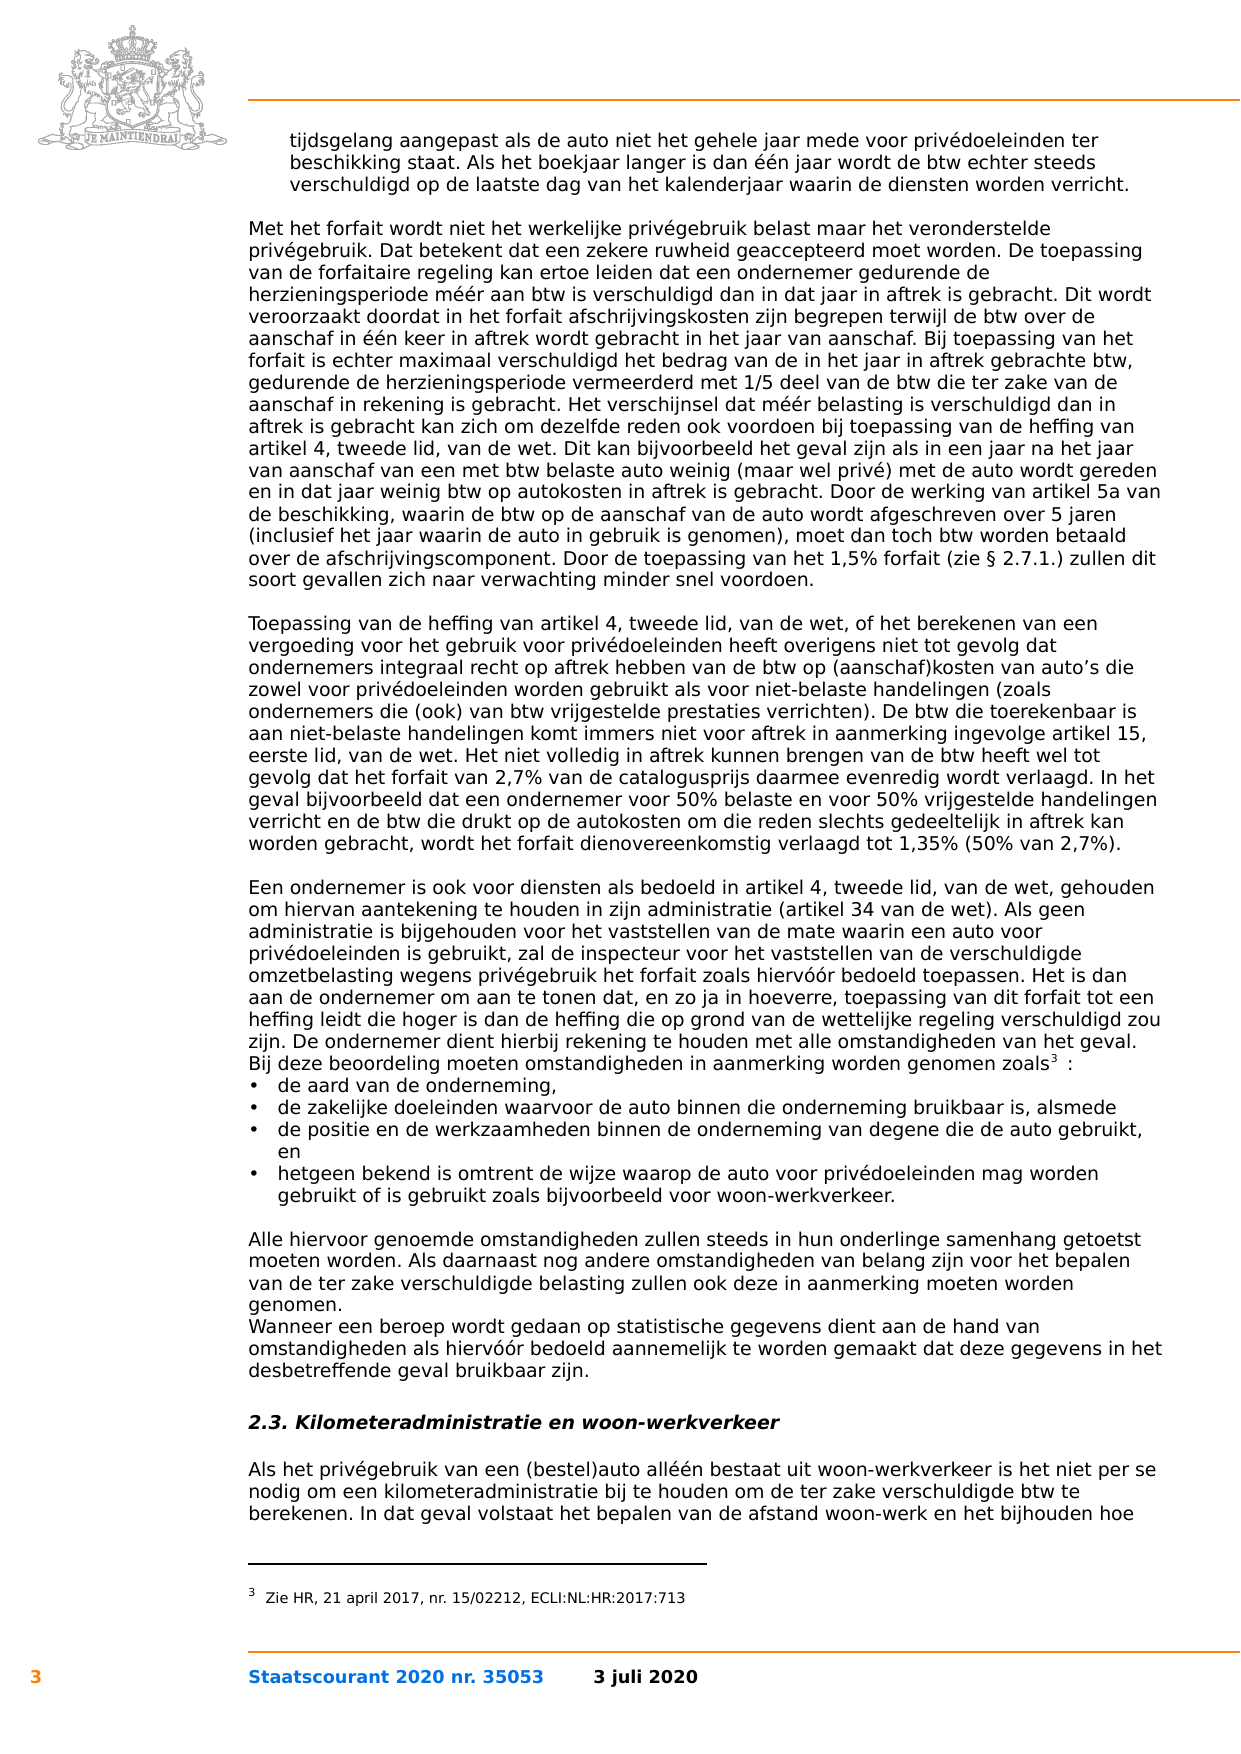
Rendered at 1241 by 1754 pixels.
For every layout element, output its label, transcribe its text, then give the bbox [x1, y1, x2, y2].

text Zie HR, 21 april 2017, nr. 15/02212, ECLI:NL:HR:2017:713 [248, 1586, 1163, 1608]
text • de aard van de onderneming, [248, 1075, 1163, 1097]
text • hetgeen bekend is omtrent de wijze waarop de auto voor privédoeleinden mag worden gebruikt of is gebruikt zoals bijvoorbeeld voor woon‑werkverkeer. [248, 1163, 1163, 1207]
text Toepassing van de heffing van artikel 4, tweede lid, van de wet, of het berekenen van een vergoeding voor het gebruik voor privédoeleinden heeft overigens niet tot gevolg dat ondernemers integraal recht op aftrek hebben van de btw op (aanschaf)kosten van auto’s die zowel voor privédoeleinden worden gebruikt als voor niet-belaste handelingen (zoals ondernemers die (ook) van btw vrijgestelde prestaties verrichten). De btw die toerekenbaar is aan niet-belaste handelingen komt immers niet voor aftrek in aanmerking ingevolge artikel 15, eerste lid, van de wet. Het niet volledig in aftrek kunnen brengen van de btw heeft wel tot gevolg dat het forfait van 2,7% van de catalogusprijs daarmee evenredig wordt verlaagd. In het geval bijvoorbeeld dat een ondernemer voor 50% belaste en voor 50% vrijgestelde handelingen verricht en de btw die drukt op de autokosten om die reden slechts gedeeltelijk in aftrek kan worden gebracht, wordt het forfait dienovereenkomstig verlaagd tot 1,35% (50% van 2,7%). [248, 613, 1163, 855]
picture [38, 25, 227, 150]
text • de zakelijke doeleinden waarvoor de auto binnen die onderneming bruikbaar is, alsmede [248, 1097, 1163, 1119]
text Een ondernemer is ook voor diensten als bedoeld in artikel 4, tweede lid, van de wet, gehouden om hiervan aantekening te houden in zijn administratie (artikel 34 van de wet). Als geen administratie is bijgehouden voor het vaststellen van de mate waarin een auto voor privédoeleinden is gebruikt, zal de inspecteur voor het vaststellen van de verschuldigde omzetbelasting wegens privégebruik het forfait zoals hiervóór bedoeld toepassen. Het is dan aan de ondernemer om aan te tonen dat, en zo ja in hoeverre, toepassing van dit forfait tot een heffing leidt die hoger is dan de heffing die op grond van de wettelijke regeling verschuldigd zou zijn. De ondernemer dient hierbij rekening te houden met alle omstandigheden van het geval. Bij deze beoordeling moeten omstandigheden in aanmerking worden genomen zoals : [248, 877, 1163, 1075]
subtitle 2.3. Kilometeradministratie en woon-werkverkeer [248, 1412, 1163, 1434]
text Wanneer een beroep wordt gedaan op statistische gegevens dient aan de hand van omstandigheden als hiervóór bedoeld aannemelijk te worden gemaakt dat deze gegevens in het desbetreffende geval bruikbaar zijn. [248, 1316, 1163, 1382]
text Als het privégebruik van een (bestel)auto alléén bestaat uit woon-werkverkeer is het niet per se nodig om een kilometeradministratie bij te houden om de ter zake verschuldigde btw te berekenen. In dat geval volstaat het bepalen van de afstand woon-werk en het bijhouden hoe [248, 1459, 1163, 1525]
text • de positie en de werkzaamheden binnen de onderneming van degene die de auto gebruikt, en [248, 1119, 1163, 1163]
text Alle hiervoor genoemde omstandigheden zullen steeds in hun onderlinge samenhang getoetst moeten worden. Als daarnaast nog andere omstandigheden van belang zijn voor het bepalen van de ter zake verschuldigde belasting zullen ook deze in aanmerking moeten worden genomen. [248, 1228, 1163, 1316]
text tijdsgelang aangepast als de auto niet het gehele jaar mede voor privédoeleinden ter beschikking staat. Als het boekjaar langer is dan één jaar wordt de btw echter steeds verschuldigd op de laatste dag van het kalenderjaar waarin de diensten worden verricht. [248, 130, 1163, 196]
text Met het forfait wordt niet het werkelijke privégebruik belast maar het veronderstelde privégebruik. Dat betekent dat een zekere ruwheid geaccepteerd moet worden. De toepassing van de forfaitaire regeling kan ertoe leiden dat een ondernemer gedurende de herzieningsperiode méér aan btw is verschuldigd dan in dat jaar in aftrek is gebracht. Dit wordt veroorzaakt doordat in het forfait afschrijvingskosten zijn begrepen terwijl de btw over de aanschaf in één keer in aftrek wordt gebracht in het jaar van aanschaf. Bij toepassing van het forfait is echter maximaal verschuldigd het bedrag van de in het jaar in aftrek gebrachte btw, gedurende de herzieningsperiode vermeerderd met 1/5 deel van de btw die ter zake van de aanschaf in rekening is gebracht. Het verschijnsel dat méér belasting is verschuldigd dan in aftrek is gebracht kan zich om dezelfde reden ook voordoen bij toepassing van de heffing van artikel 4, tweede lid, van de wet. Dit kan bijvoorbeeld het geval zijn als in een jaar na het jaar van aanschaf van een met btw belaste auto weinig (maar wel privé) met de auto wordt gereden en in dat jaar weinig btw op autokosten in aftrek is gebracht. Door de werking van artikel 5a van de beschikking, waarin de btw op de aanschaf van de auto wordt afgeschreven over 5 jaren (inclusief het jaar waarin de auto in gebruik is genomen), moet dan toch btw worden betaald over de afschrijvingscomponent. Door de toepassing van het 1,5% forfait (zie § 2.7.1.) zullen dit soort gevallen zich naar verwachting minder snel voordoen. [248, 218, 1163, 591]
